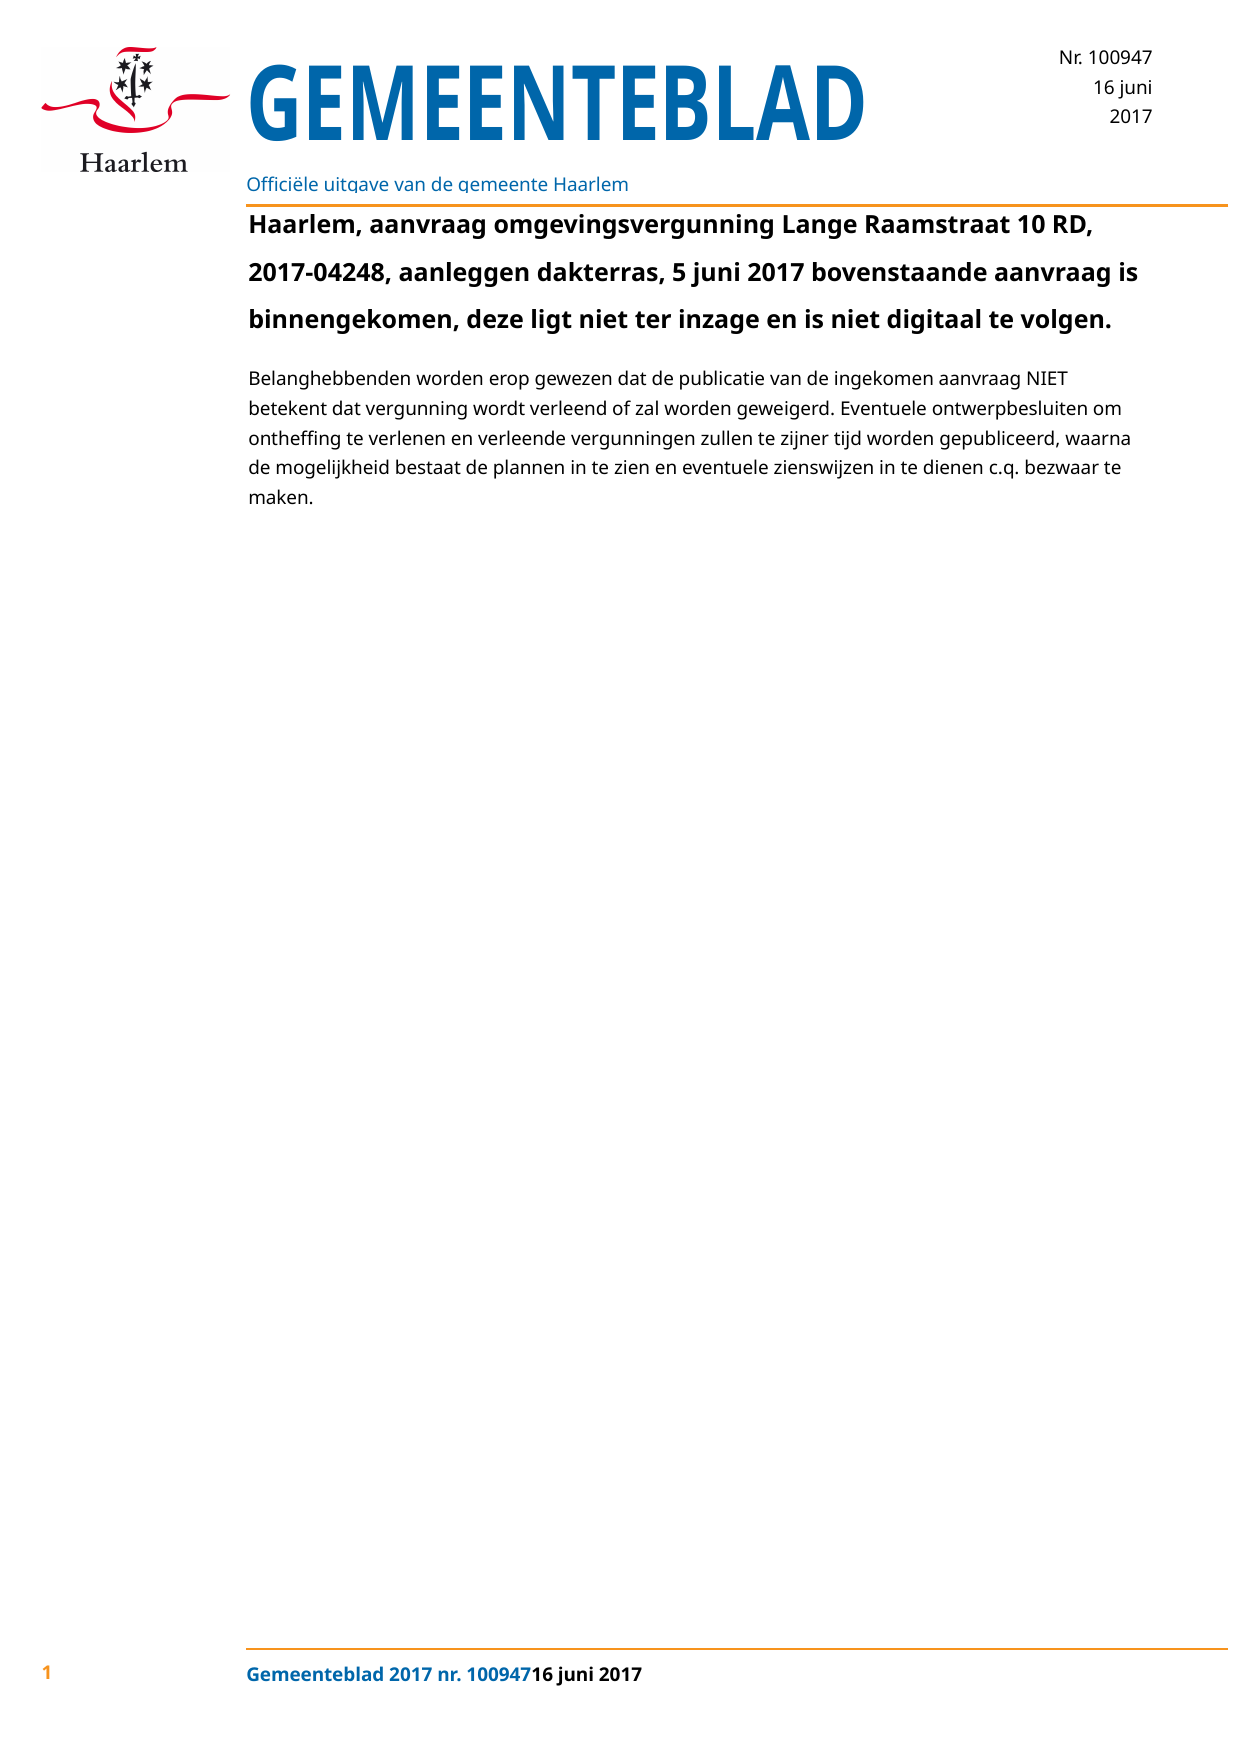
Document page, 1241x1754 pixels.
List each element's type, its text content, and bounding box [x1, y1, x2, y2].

picture [41, 47, 231, 172]
text Belanghebbenden worden erop gewezen dat de publicatie van de ingekomen aanvraag NIET betekent dat vergunning wordt verleend of zal worden geweigerd. Eventuele ontwerpbesluiten om ontheffing te verlenen en verleende vergunningen zullen te zijner tijd worden gepubliceerd, waarna de mogelijkheid bestaat de plannen in te zien en eventuele zienswijzen in te dienen c.q. bezwaar te maken. [248, 366, 1152, 509]
text Haarlem, aanvraag omgevingsvergunning Lange Raamstraat 10 RD, 2017-04248, aanleggen dakterras, 5 juni 2017 bovenstaande aanvraag is binnengekomen, deze ligt niet ter inzage en is niet digitaal te volgen. [248, 207, 1152, 336]
